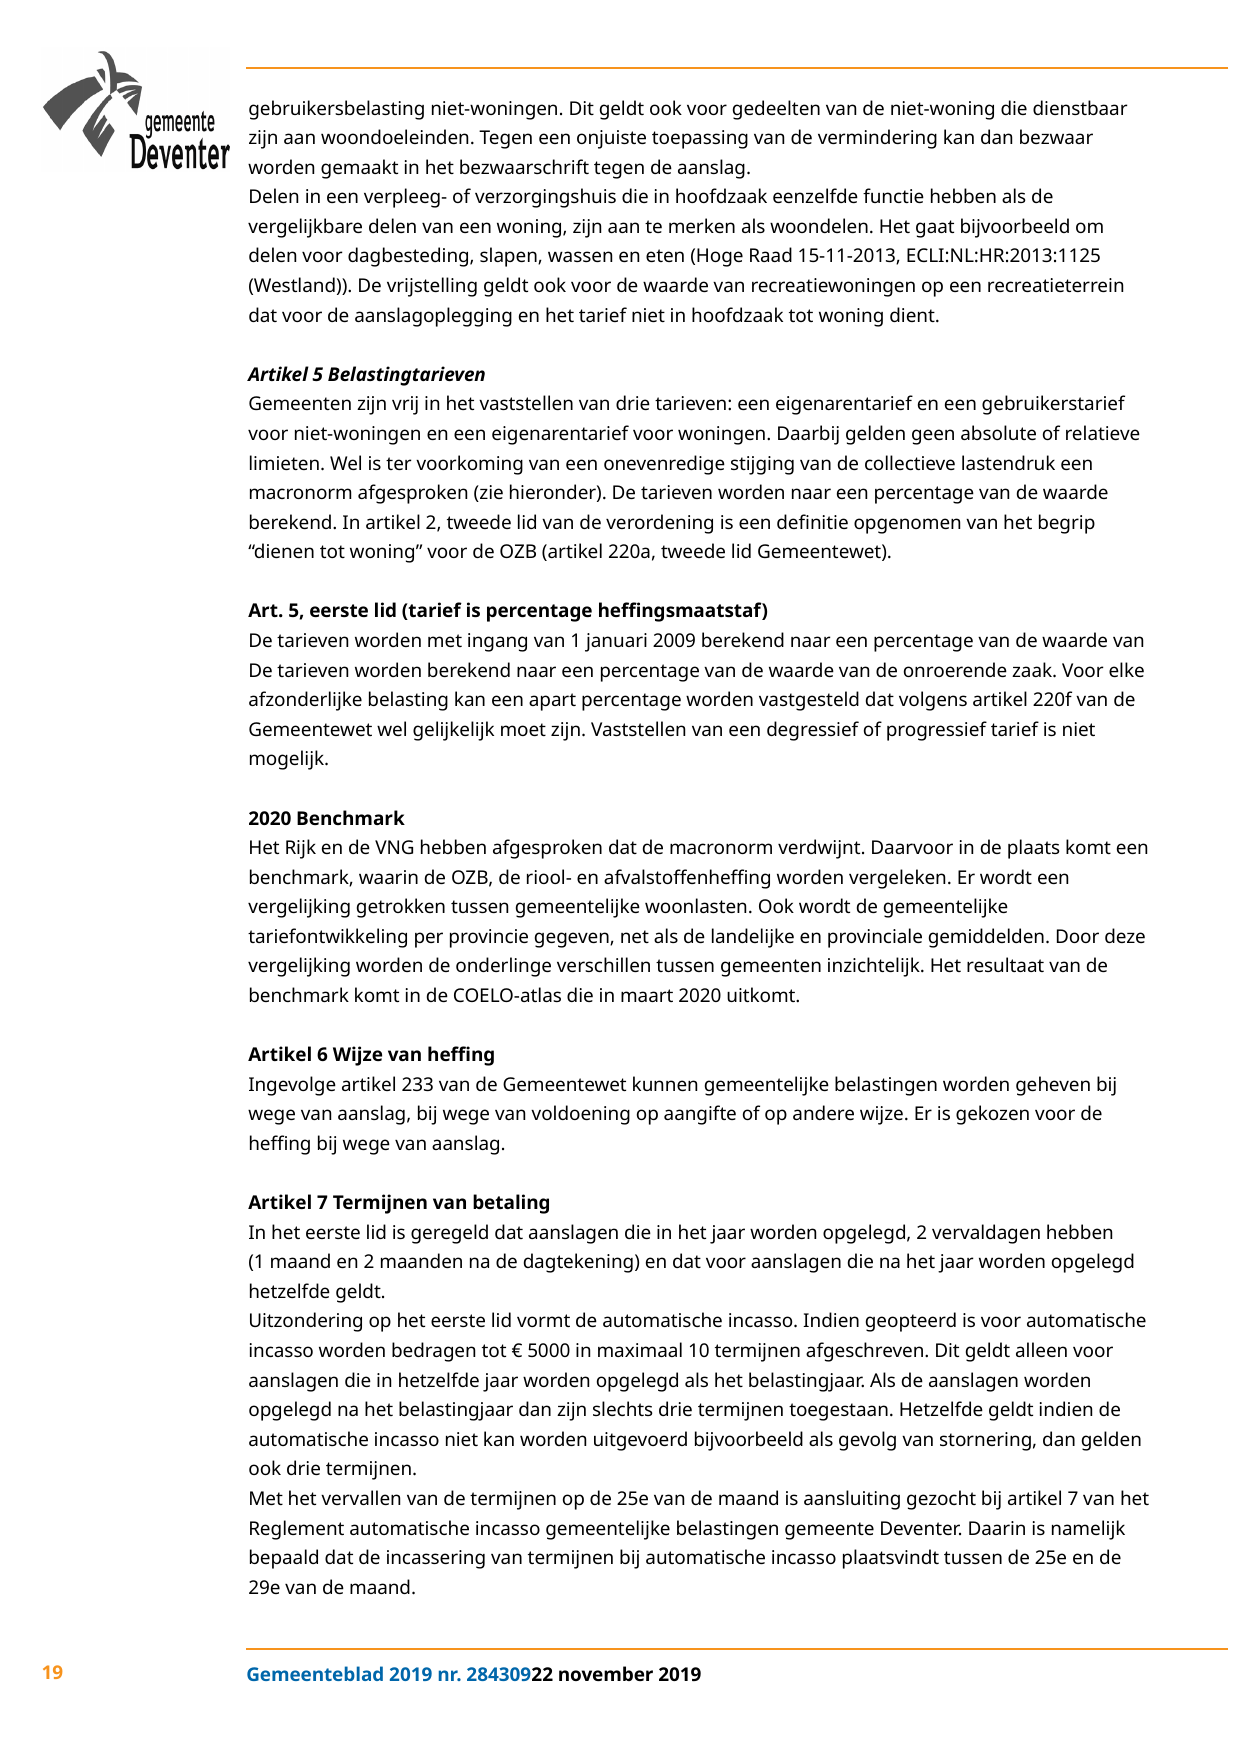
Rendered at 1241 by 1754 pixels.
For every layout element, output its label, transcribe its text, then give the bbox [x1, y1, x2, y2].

text Met het vervallen van de termijnen op de 25e van de maand is aansluiting gezocht bij artikel 7 van het Reglement automatische incasso gemeentelijke belastingen gemeente Deventer. Daarin is namelijk bepaald dat de incassering van termijnen bij automatische incasso plaatsvindt tussen de 25e en de 29e van de maand. [248, 1485, 1152, 1600]
text In het eerste lid is geregeld dat aanslagen die in het jaar worden opgelegd, 2 vervaldagen hebben [248, 1219, 1152, 1245]
text Uitzondering op het eerste lid vormt de automatische incasso. Indien geopteerd is voor automatische incasso worden bedragen tot € 5000 in maximaal 10 termijnen afgeschreven. Dit geldt alleen voor aanslagen die in hetzelfde jaar worden opgelegd als het belastingjaar. Als de aanslagen worden opgelegd na het belastingjaar dan zijn slechts drie termijnen toegestaan. Hetzelfde geldt indien de automatische incasso niet kan worden uitgevoerd bijvoorbeeld als gevolg van stornering, dan gelden ook drie termijnen. [248, 1308, 1152, 1481]
picture [41, 47, 231, 172]
text Artikel 6 Wijze van heffing [248, 1041, 1152, 1067]
text gebruikersbelasting niet-woningen. Dit geldt ook voor gedeelten van de niet-woning die dienstbaar zijn aan woondoeleinden. Tegen een onjuiste toepassing van de vermindering kan dan bezwaar worden gemaakt in het bezwaarschrift tegen de aanslag. [248, 95, 1152, 180]
text Delen in een verpleeg- of verzorgingshuis die in hoofdzaak eenzelfde functie hebben als de vergelijkbare delen van een woning, zijn aan te merken als woondelen. Het gaat bijvoorbeeld om delen voor dagbesteding, slapen, wassen en eten (Hoge Raad 15-11-2013, ECLI:NL:HR:2013:1125 (Westland)). De vrijstelling geldt ook voor de waarde van recreatiewoningen op een recreatieterrein dat voor de aanslagoplegging en het tarief niet in hoofdzaak tot woning dient. [248, 183, 1152, 328]
text 2020 Benchmark [248, 805, 1152, 831]
text Artikel 5 Belastingtarieven [248, 361, 1152, 387]
text Art. 5, eerste lid (tarief is percentage heffingsmaatstaf) [248, 598, 1152, 623]
text De tarieven worden met ingang van 1 januari 2009 berekend naar een percentage van de waarde van De tarieven worden berekend naar een percentage van de waarde van de onroerende zaak. Voor elke afzonderlijke belasting kan een apart percentage worden vastgesteld dat volgens artikel 220f van de Gemeentewet wel gelijkelijk moet zijn. Vaststellen van een degressief of progressief tarief is niet mogelijk. [248, 627, 1152, 771]
text Gemeenten zijn vrij in het vaststellen van drie tarieven: een eigenarentarief en een gebruikerstarief voor niet-woningen en een eigenarentarief voor woningen. Daarbij gelden geen absolute of relatieve limieten. Wel is ter voorkoming van een onevenredige stijging van de collectieve lastendruk een macronorm afgesproken (zie hieronder). De tarieven worden naar een percentage van de waarde berekend. In artikel 2, tweede lid van de verordening is een definitie opgenomen van het begrip “dienen tot woning” voor de OZB (artikel 220a, tweede lid Gemeentewet). [248, 391, 1152, 564]
text (1 maand en 2 maanden na de dagtekening) en dat voor aanslagen die na het jaar worden opgelegd hetzelfde geldt. [248, 1248, 1152, 1304]
text Het Rijk en de VNG hebben afgesproken dat de macronorm verdwijnt. Daarvoor in de plaats komt een benchmark, waarin de OZB, de riool- en afvalstoffenheffing worden vergeleken. Er wordt een vergelijking getrokken tussen gemeentelijke woonlasten. Ook wordt de gemeentelijke tariefontwikkeling per provincie gegeven, net als de landelijke en provinciale gemiddelden. Door deze vergelijking worden de onderlinge verschillen tussen gemeenten inzichtelijk. Het resultaat van de benchmark komt in de COELO-atlas die in maart 2020 uitkomt. [248, 834, 1152, 1008]
text Artikel 7 Termijnen van betaling [248, 1189, 1152, 1215]
text Ingevolge artikel 233 van de Gemeentewet kunnen gemeentelijke belastingen worden geheven bij wege van aanslag, bij wege van voldoening op aangifte of op andere wijze. Er is gekozen voor de heffing bij wege van aanslag. [248, 1071, 1152, 1156]
